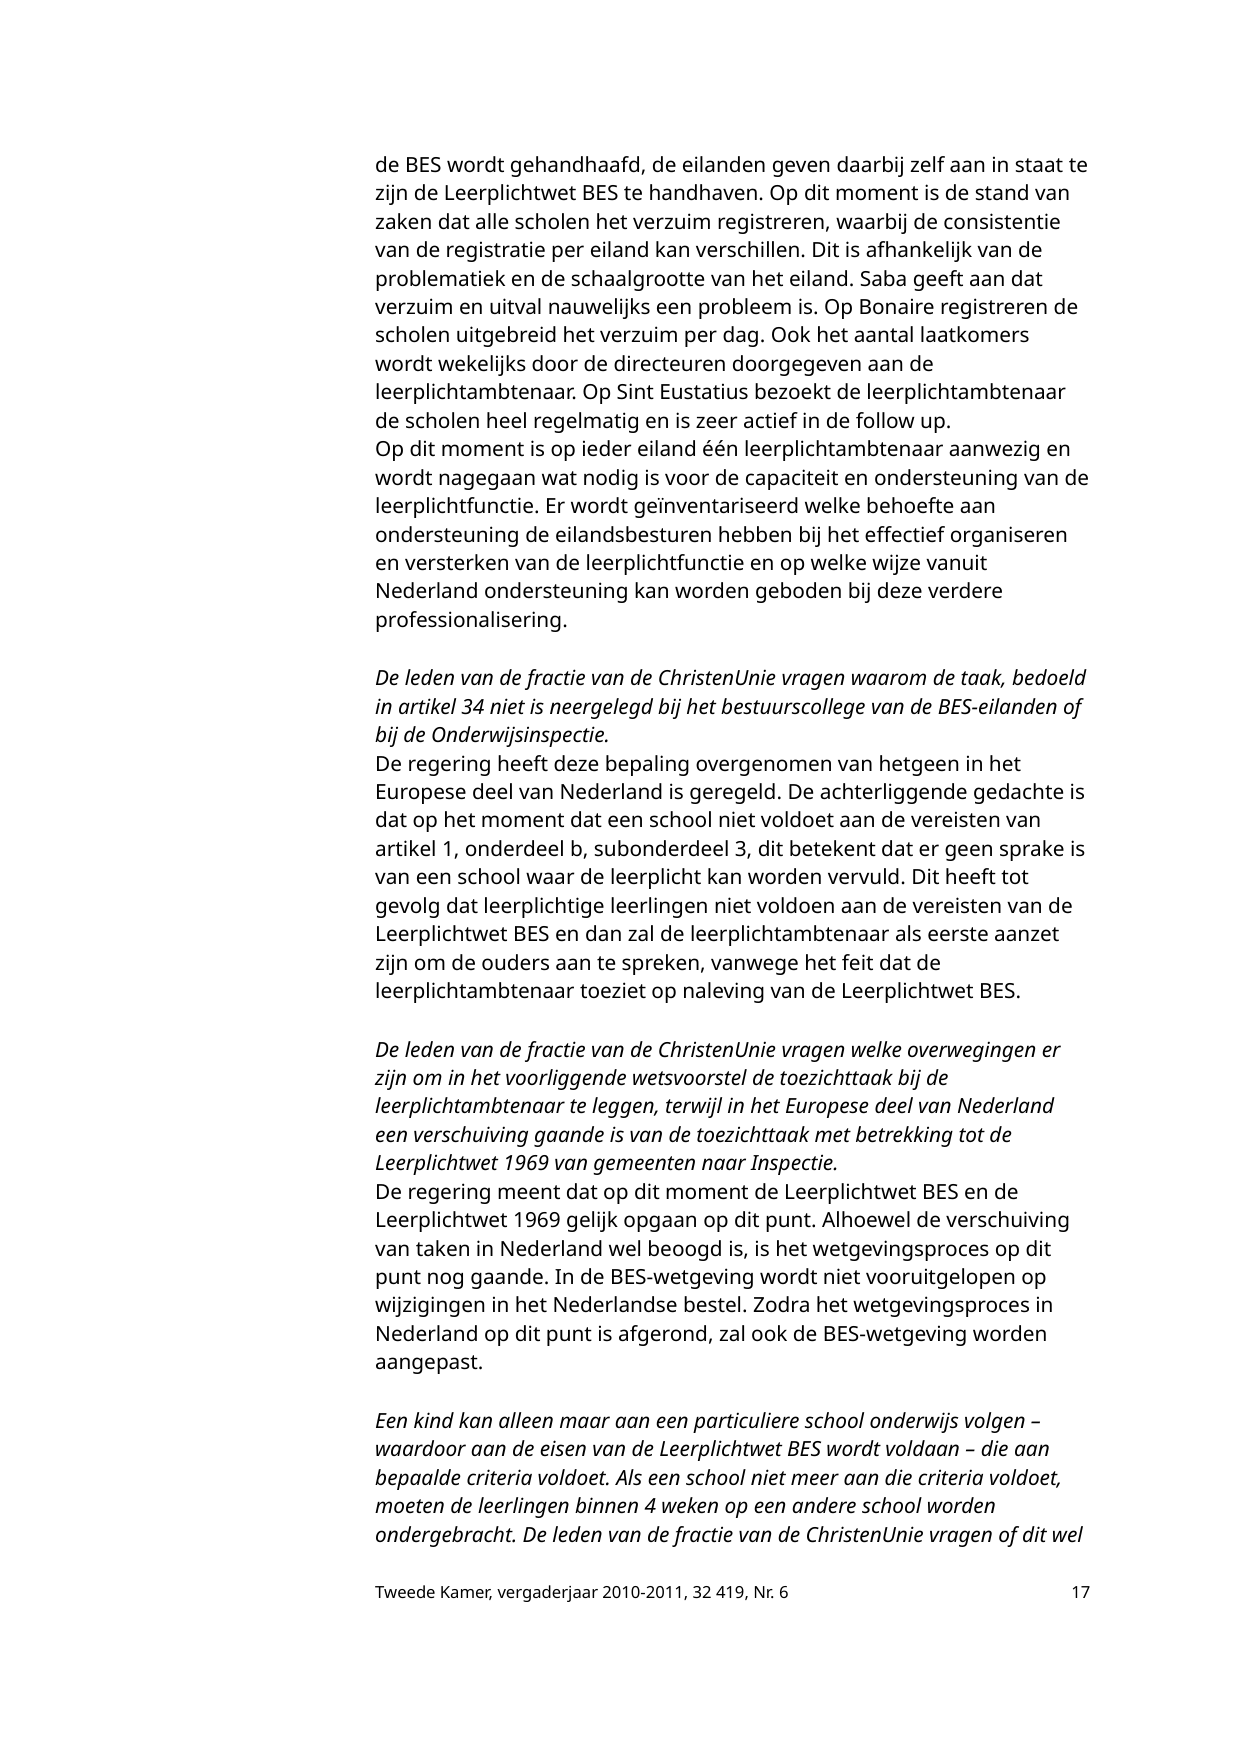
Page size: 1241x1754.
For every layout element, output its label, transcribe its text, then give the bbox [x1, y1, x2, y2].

text Op dit moment is op ieder eiland één leerplichtambtenaar aanwezig en wordt nagegaan wat nodig is voor de capaciteit en ondersteuning van de leerplichtfunctie. Er wordt geïnventariseerd welke behoefte aan ondersteuning de eilandsbesturen hebben bij het effectief organiseren en versterken van de leerplichtfunctie en op welke wijze vanuit Nederland ondersteuning kan worden geboden bij deze verdere professionalisering. [375, 434, 1090, 633]
text De leden van de fractie van de ChristenUnie vragen waarom de taak, bedoeld in artikel 34 niet is neergelegd bij het bestuurscollege van de BES-eilanden of bij de Onderwijsinspectie. [375, 663, 1090, 749]
text De regering heeft deze bepaling overgenomen van hetgeen in het Europese deel van Nederland is geregeld. De achterliggende gedachte is dat op het moment dat een school niet voldoet aan de vereisten van artikel 1, onderdeel b, subonderdeel 3, dit betekent dat er geen sprake is van een school waar de leerplicht kan worden vervuld. Dit heeft tot gevolg dat leerplichtige leerlingen niet voldoen aan de vereisten van de Leerplichtwet BES en dan zal de leerplichtambtenaar als eerste aanzet zijn om de ouders aan te spreken, vanwege het feit dat de leerplichtambtenaar toeziet op naleving van de Leerplichtwet BES. [375, 749, 1090, 1005]
text Een kind kan alleen maar aan een particuliere school onderwijs volgen – waardoor aan de eisen van de Leerplichtwet BES wordt voldaan – die aan bepaalde criteria voldoet. Als een school niet meer aan die criteria voldoet, moeten de leerlingen binnen 4 weken op een andere school worden ondergebracht. De leden van de fractie van de ChristenUnie vragen of dit wel [375, 1406, 1090, 1548]
text De leden van de fractie van de ChristenUnie vragen welke overwegingen er zijn om in het voorliggende wetsvoorstel de toezichttaak bij de leerplichtambtenaar te leggen, terwijl in het Europese deel van Nederland een verschuiving gaande is van de toezichttaak met betrekking tot de Leerplichtwet 1969 van gemeenten naar Inspectie. [375, 1035, 1090, 1177]
text de BES wordt gehandhaafd, de eilanden geven daarbij zelf aan in staat te zijn de Leerplichtwet BES te handhaven. Op dit moment is de stand van zaken dat alle scholen het verzuim registreren, waarbij de consistentie van de registratie per eiland kan verschillen. Dit is afhankelijk van de problematiek en de schaalgrootte van het eiland. Saba geeft aan dat verzuim en uitval nauwelijks een probleem is. Op Bonaire registreren de scholen uitgebreid het verzuim per dag. Ook het aantal laatkomers wordt wekelijks door de directeuren doorgegeven aan de leerplichtambtenaar. Op Sint Eustatius bezoekt de leerplichtambtenaar de scholen heel regelmatig en is zeer actief in de follow up. [375, 150, 1090, 434]
text De regering meent dat op dit moment de Leerplichtwet BES en de Leerplichtwet 1969 gelijk opgaan op dit punt. Alhoewel de verschuiving van taken in Nederland wel beoogd is, is het wetgevingsproces op dit punt nog gaande. In de BES-wetgeving wordt niet vooruitgelopen op wijzigingen in het Nederlandse bestel. Zodra het wetgevingsproces in Nederland op dit punt is afgerond, zal ook de BES-wetgeving worden aangepast. [375, 1177, 1090, 1376]
